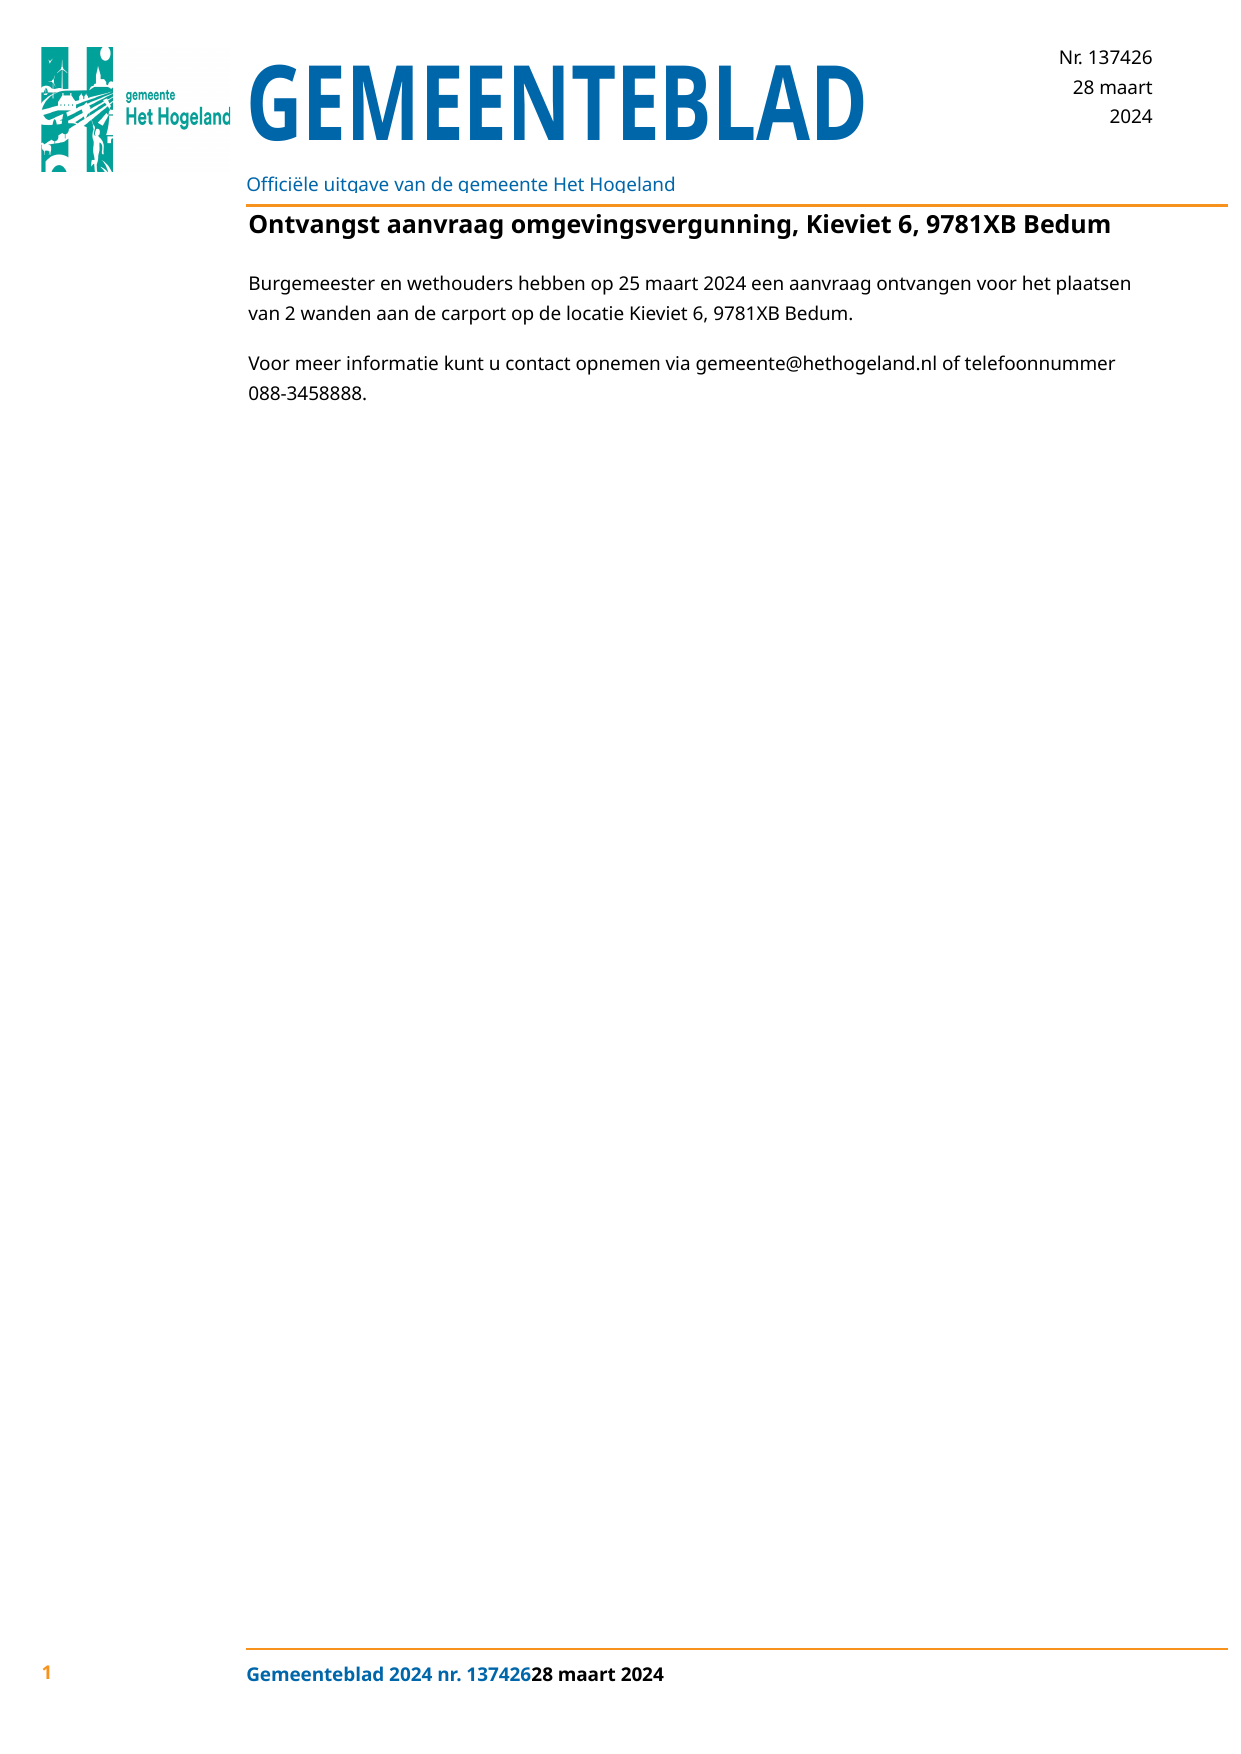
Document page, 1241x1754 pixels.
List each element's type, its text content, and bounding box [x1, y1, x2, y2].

picture [41, 47, 231, 172]
text Ontvangst aanvraag omgevingsvergunning, Kieviet 6, 9781XB Bedum [248, 207, 1152, 241]
text Voor meer informatie kunt u contact opnemen via gemeente@hethogeland.nl of telefoonnummer 088-3458888. [248, 350, 1152, 406]
text Burgemeester en wethouders hebben op 25 maart 2024 een aanvraag ontvangen voor het plaatsen van 2 wanden aan de carport op de locatie Kieviet 6, 9781XB Bedum. [248, 270, 1152, 326]
